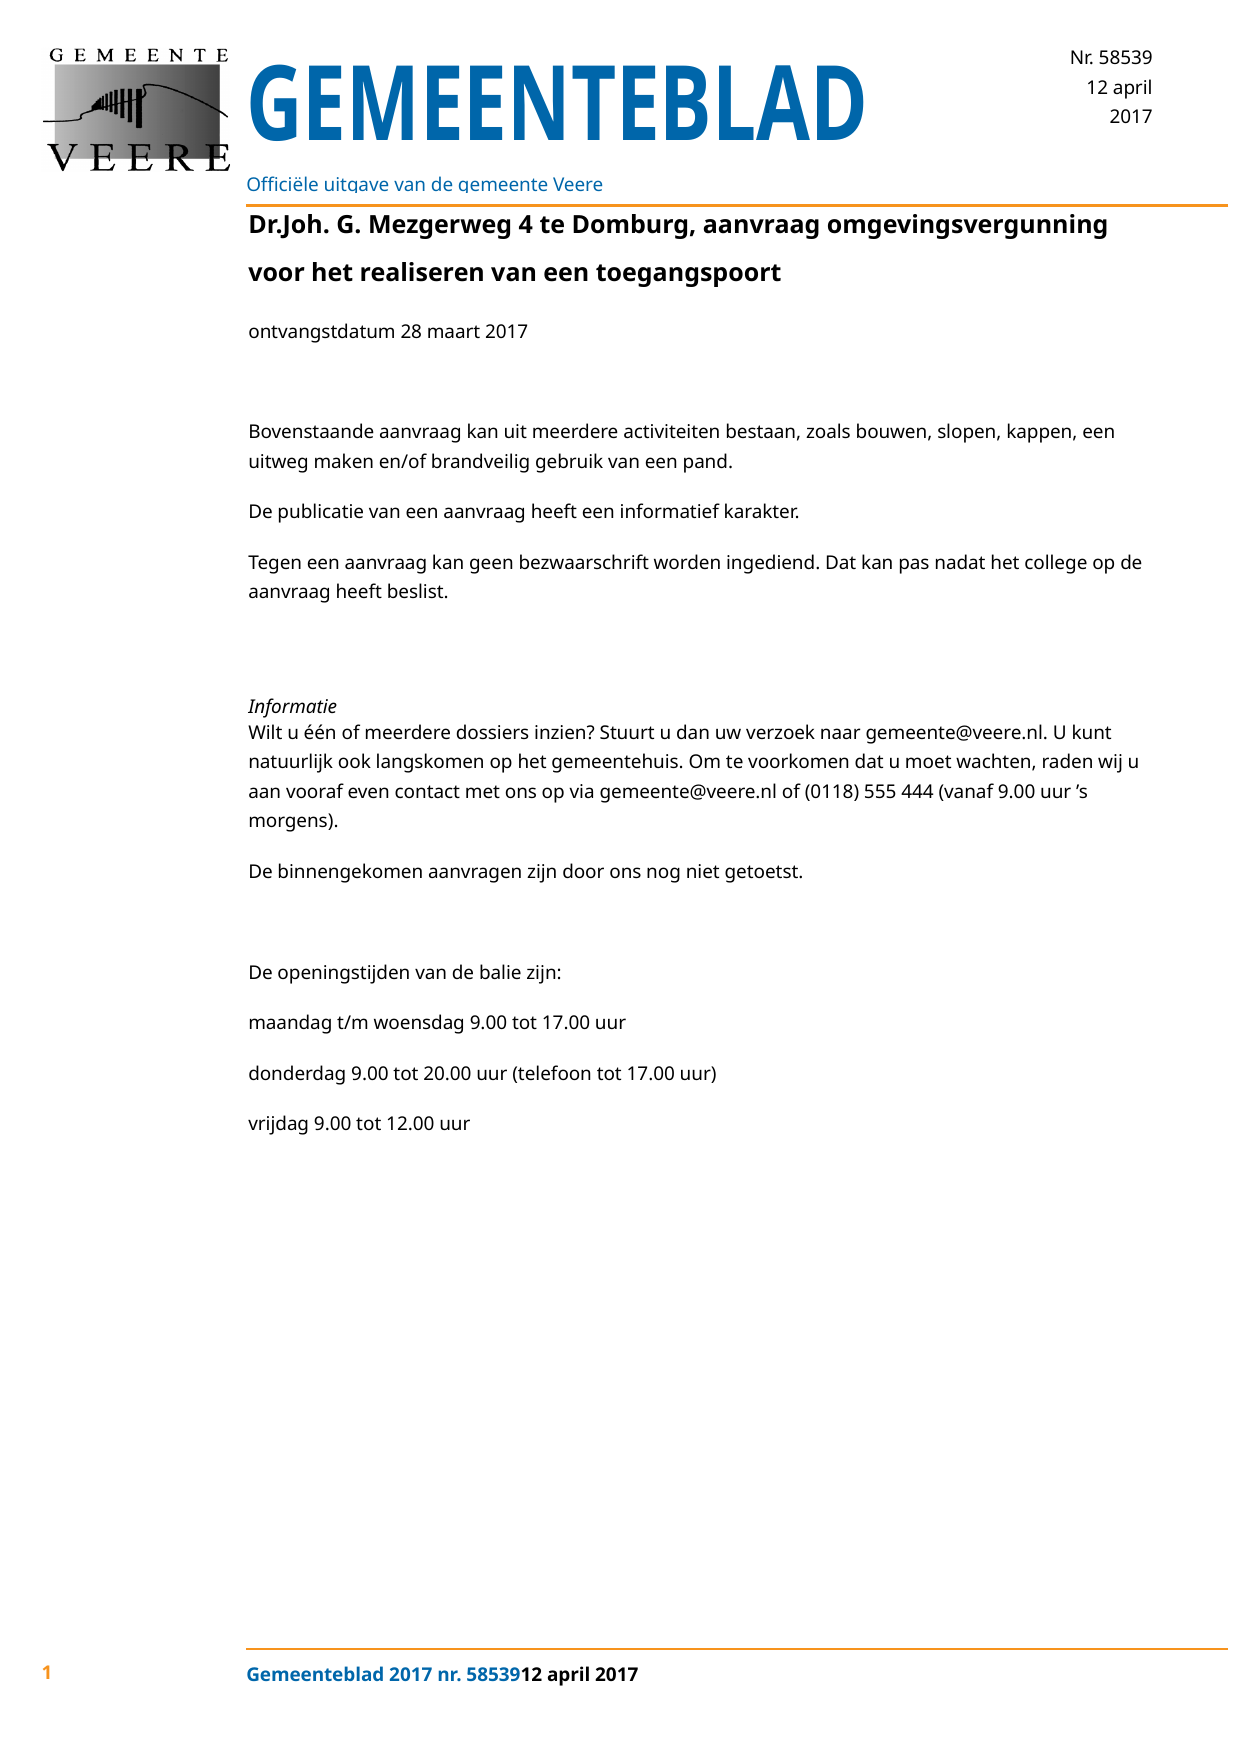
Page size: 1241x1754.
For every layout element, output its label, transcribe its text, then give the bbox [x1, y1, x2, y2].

picture [41, 47, 231, 172]
text Dr.Joh. G. Mezgerweg 4 te Domburg, aanvraag omgevingsvergunning voor het realiseren van een toegangspoort [248, 207, 1152, 288]
text De binnengekomen aanvragen zijn door ons nog niet getoetst. [248, 858, 1152, 884]
text Bovenstaande aanvraag kan uit meerdere activiteiten bestaan, zoals bouwen, slopen, kappen, een uitweg maken en/of brandveilig gebruik van een pand. [248, 419, 1152, 474]
text maandag t/m woensdag 9.00 tot 17.00 uur [248, 1009, 1152, 1035]
text Tegen een aanvraag kan geen bezwaarschrift worden ingediend. Dat kan pas nadat het college op de aanvraag heeft beslist. [248, 549, 1152, 604]
text Wilt u één of meerdere dossiers inzien? Stuurt u dan uw verzoek naar gemeente@veere.nl. U kunt natuurlijk ook langskomen op het gemeentehuis. Om te voorkomen dat u moet wachten, raden wij u aan vooraf even contact met ons op via gemeente@veere.nl of (0118) 555 444 (vanaf 9.00 uur ’s morgens). [248, 719, 1152, 833]
text De publicatie van een aanvraag heeft een informatief karakter. [248, 499, 1152, 524]
text Informatie [248, 693, 1152, 719]
text ontvangstdatum 28 maart 2017 [248, 318, 1152, 344]
text donderdag 9.00 tot 20.00 uur (telefoon tot 17.00 uur) [248, 1060, 1152, 1085]
text De openingstijden van de balie zijn: [248, 959, 1152, 984]
text vrijdag 9.00 tot 12.00 uur [248, 1110, 1152, 1136]
